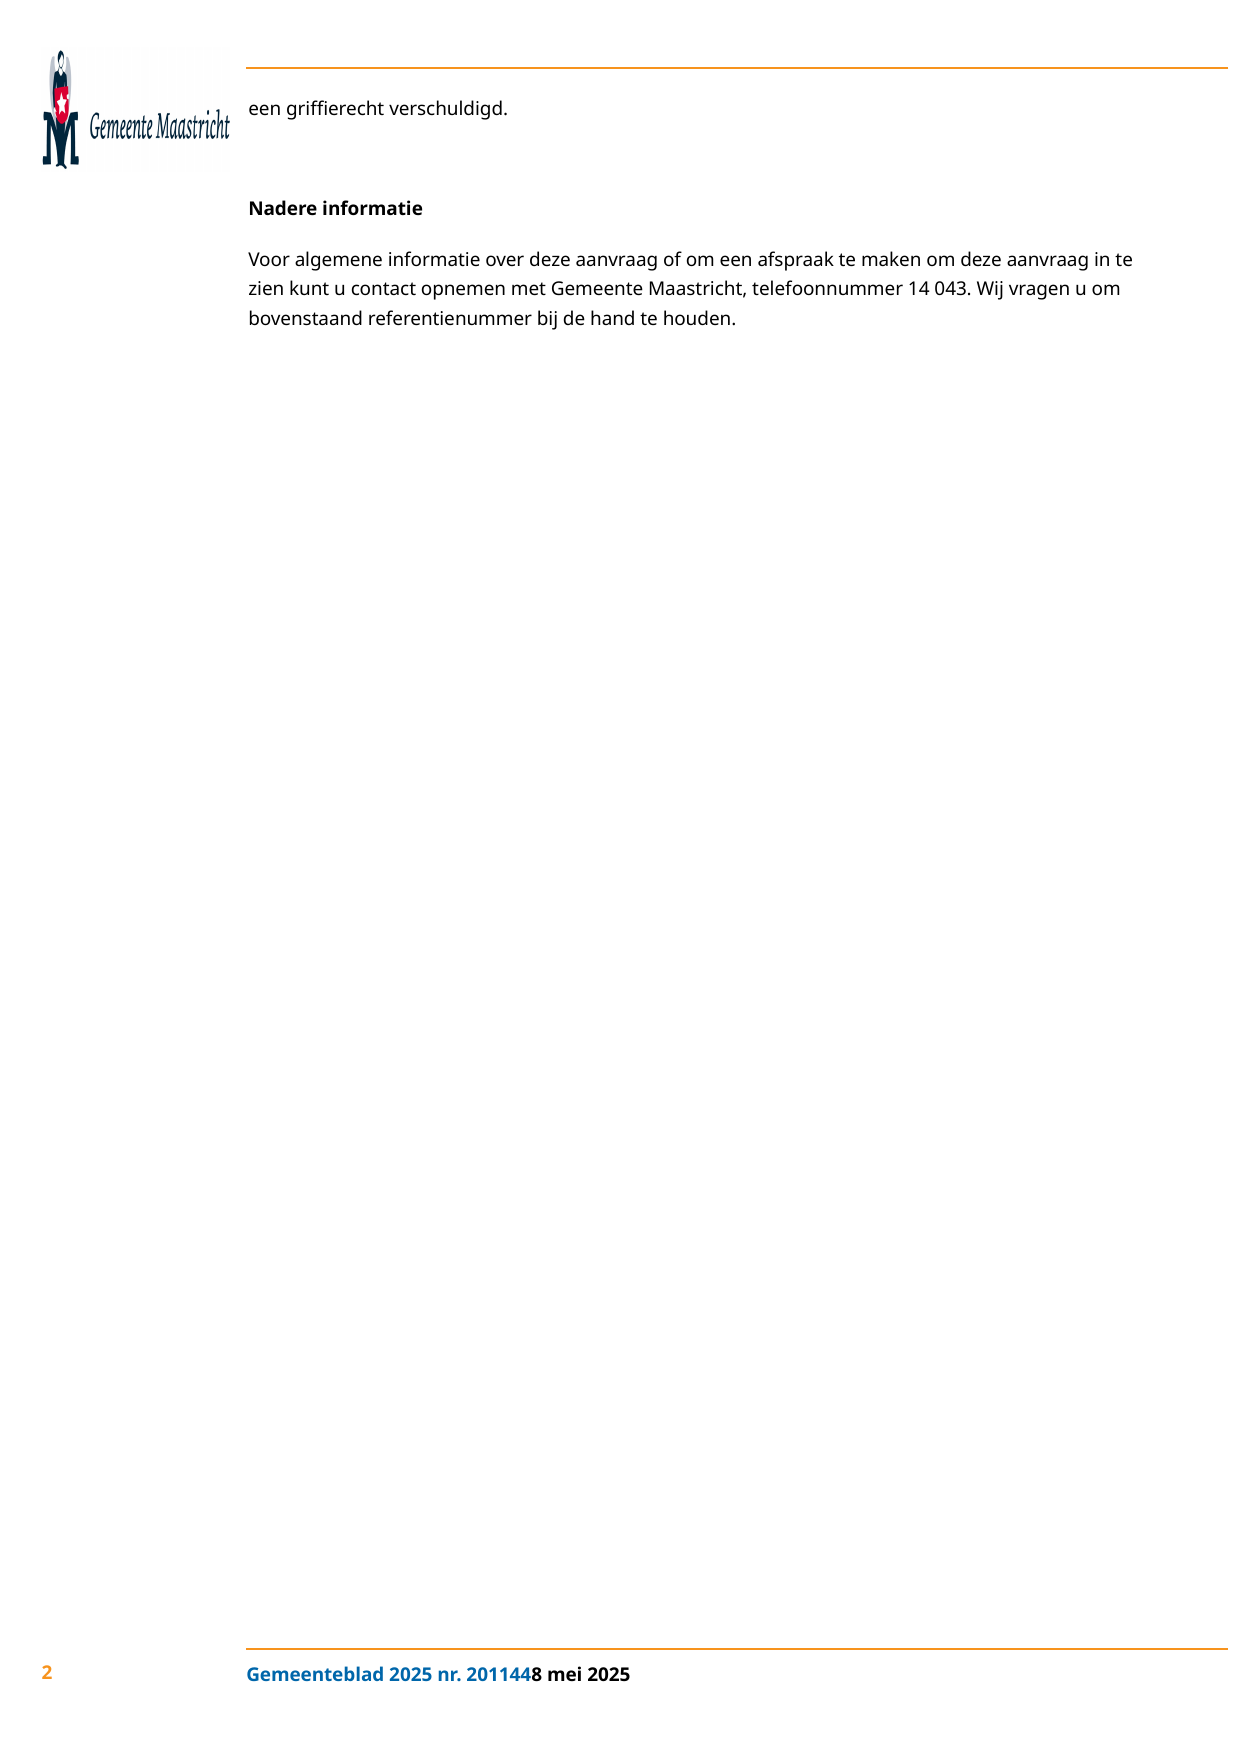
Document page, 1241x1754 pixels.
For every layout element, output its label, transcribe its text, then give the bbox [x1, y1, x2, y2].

picture [41, 47, 231, 172]
text Voor algemene informatie over deze aanvraag of om een afspraak te maken om deze aanvraag in te zien kunt u contact opnemen met Gemeente Maastricht, telefoonnummer 14 043. Wij vragen u om bovenstaand referentienummer bij de hand te houden. [248, 246, 1152, 331]
text een griffierecht verschuldigd. [248, 95, 1152, 121]
text Nadere informatie [248, 196, 1152, 221]
